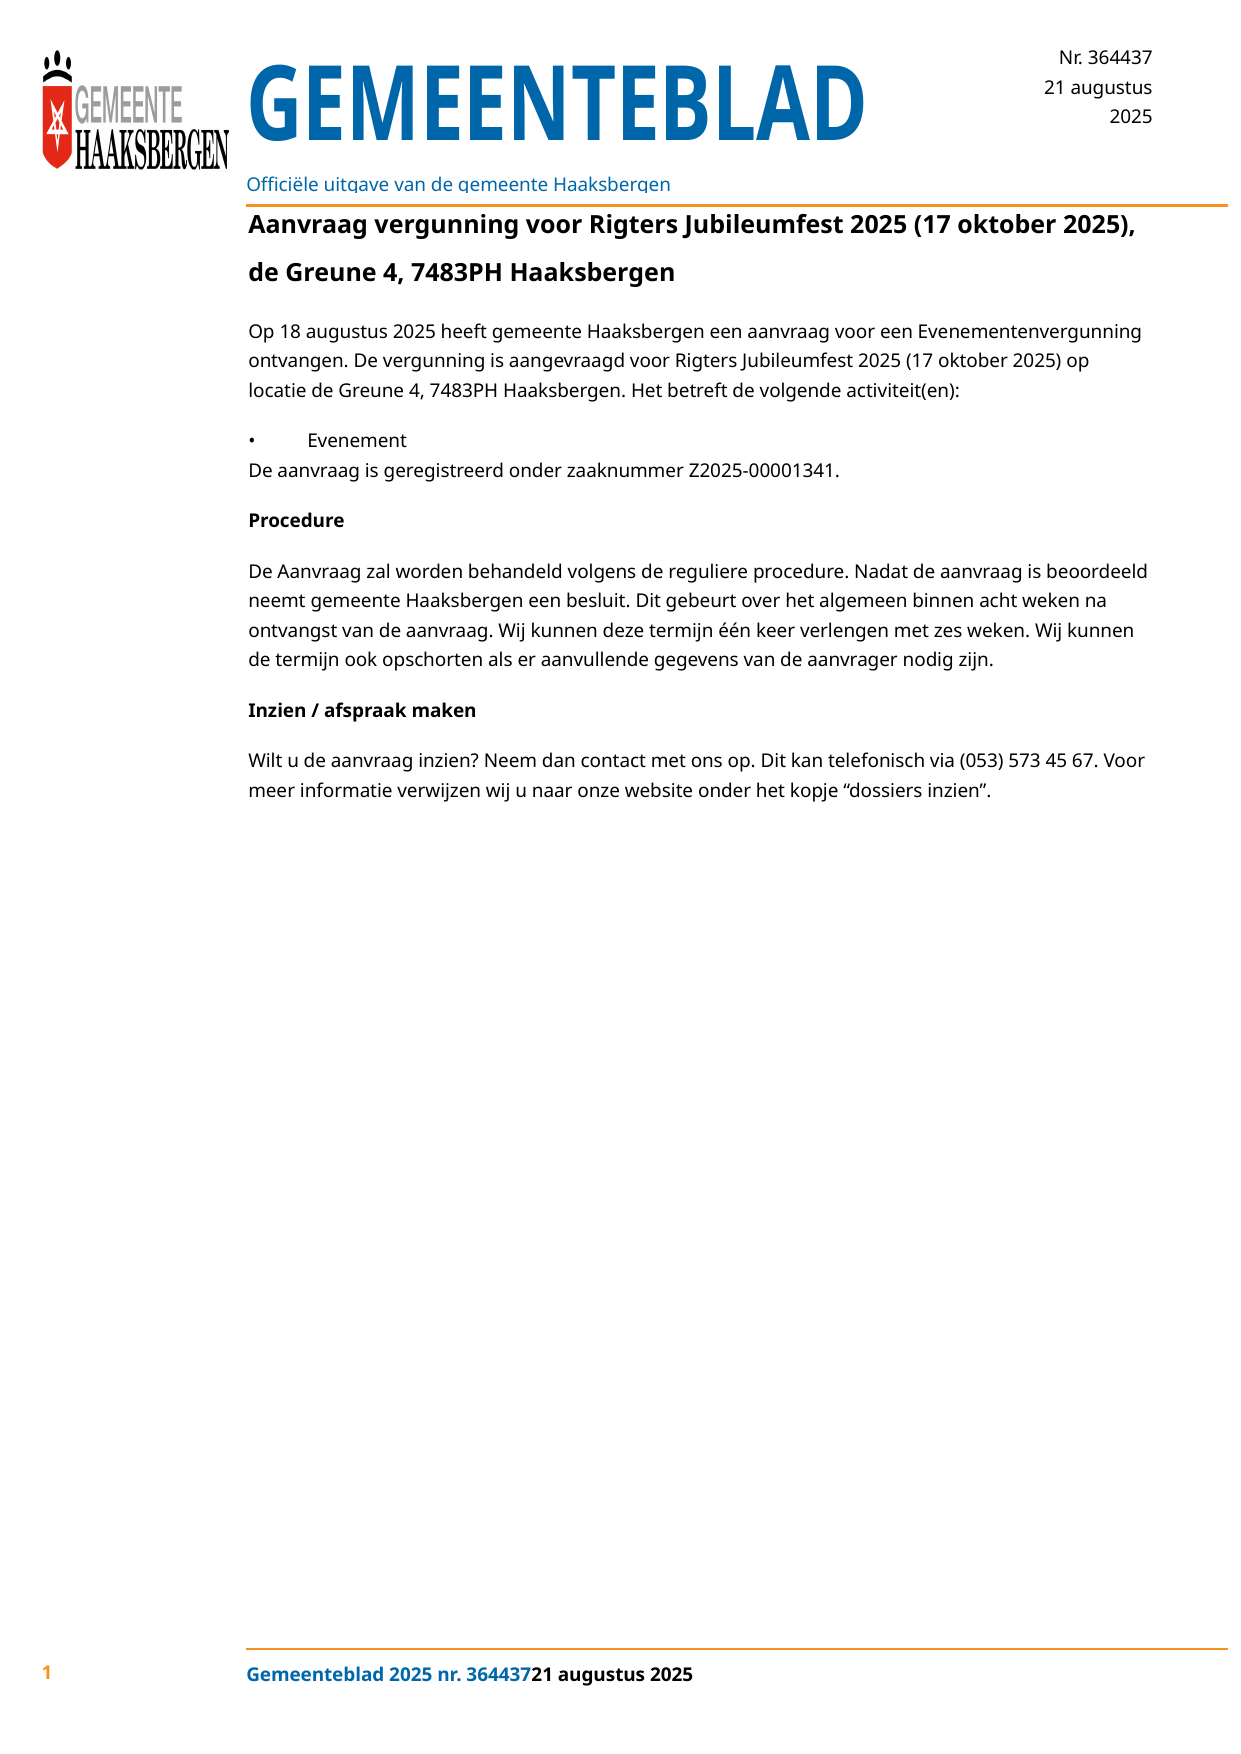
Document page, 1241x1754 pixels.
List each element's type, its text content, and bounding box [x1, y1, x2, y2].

text Op 18 augustus 2025 heeft gemeente Haaksbergen een aanvraag voor een Evenementenvergunning ontvangen. De vergunning is aangevraagd voor Rigters Jubileumfest 2025 (17 oktober 2025) op locatie de Greune 4, 7483PH Haaksbergen. Het betreft de volgende activiteit(en): [248, 318, 1152, 403]
text Aanvraag vergunning voor Rigters Jubileumfest 2025 (17 oktober 2025), de Greune 4, 7483PH Haaksbergen [248, 207, 1152, 288]
text De Aanvraag zal worden behandeld volgens de reguliere procedure. Nadat de aanvraag is beoordeeld neemt gemeente Haaksbergen een besluit. Dit gebeurt over het algemeen binnen acht weken na ontvangst van de aanvraag. Wij kunnen deze termijn één keer verlengen met zes weken. Wij kunnen de termijn ook opschorten als er aanvullende gegevens van de aanvrager nodig zijn. [248, 558, 1152, 672]
text Wilt u de aanvraag inzien? Neem dan contact met ons op. Dit kan telefonisch via (053) 573 45 67. Voor meer informatie verwijzen wij u naar onze website onder het kopje “dossiers inzien”. [248, 747, 1152, 803]
picture [41, 47, 231, 172]
text Procedure [248, 507, 1152, 533]
text De aanvraag is geregistreerd onder zaaknummer Z2025-00001341. [248, 457, 1152, 483]
list Evenement [248, 427, 1152, 453]
text Inzien / afspraak maken [248, 697, 1152, 723]
